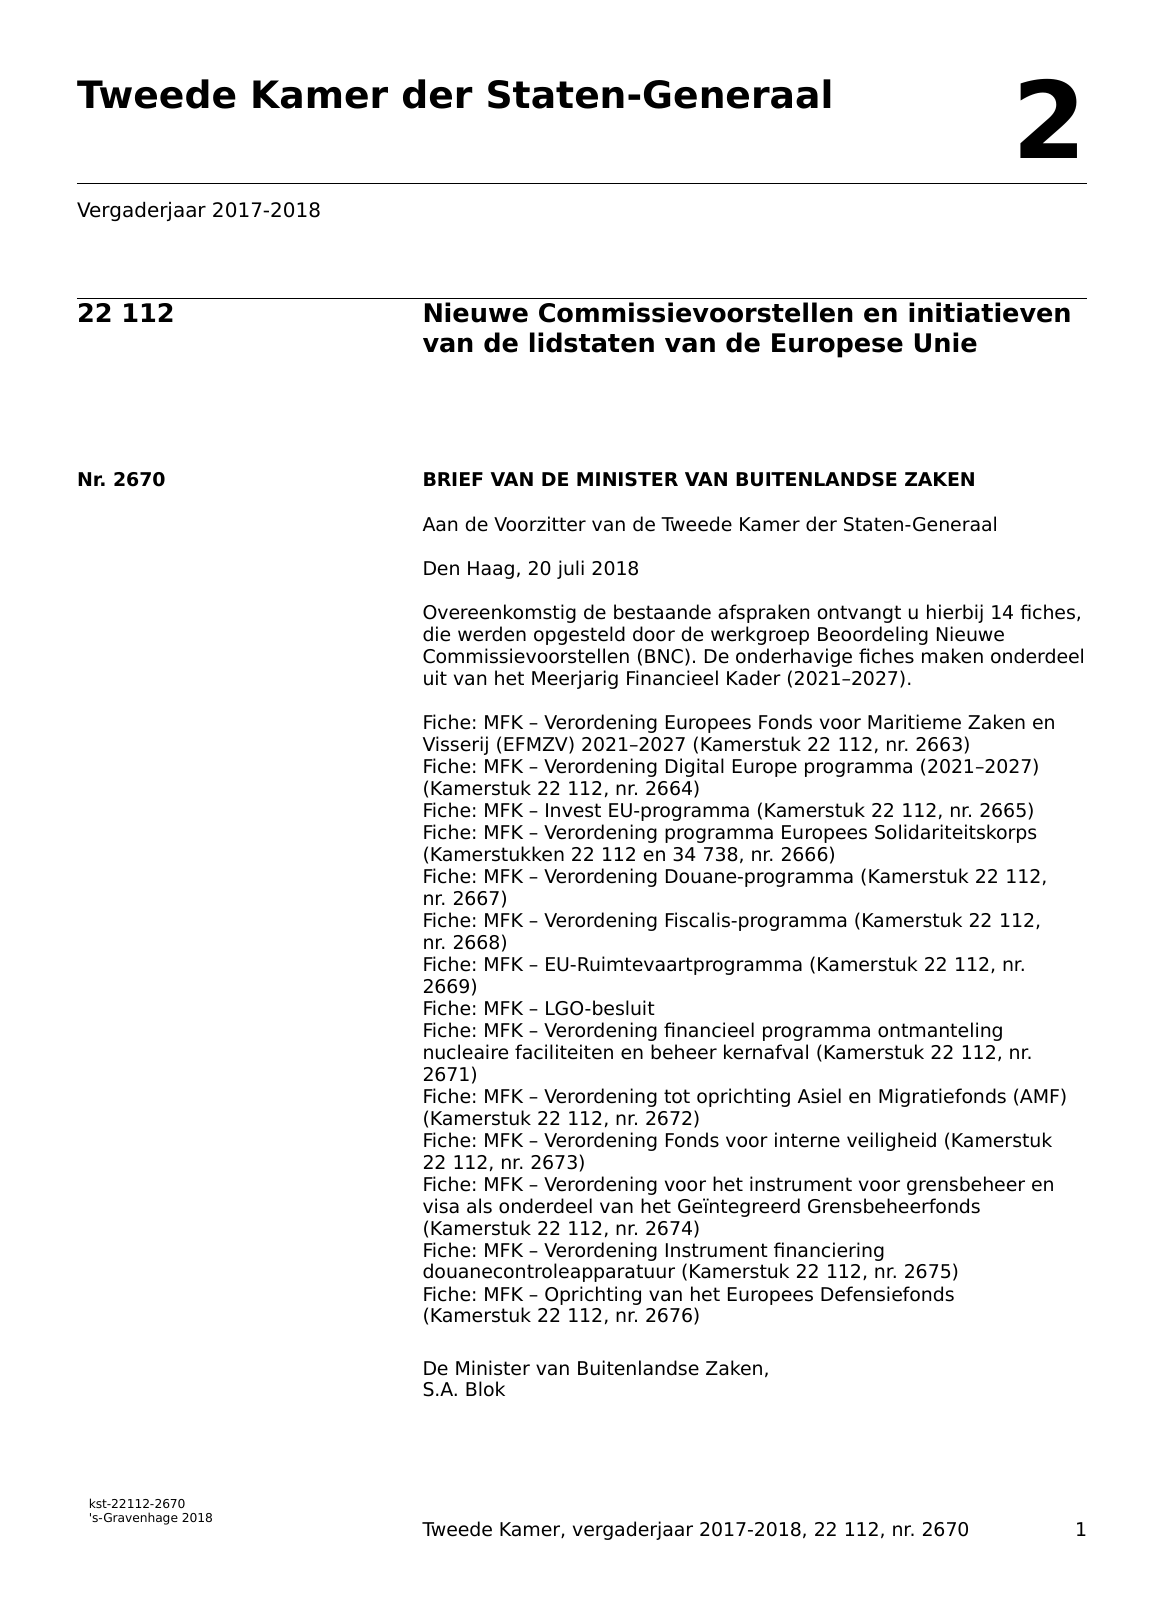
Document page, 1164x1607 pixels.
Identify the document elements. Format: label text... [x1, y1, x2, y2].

subtitle 22 112 Nieuwe Commissievoorstellen en initiatieven van de lidstaten van de Europese Unie [77, 299, 1087, 358]
text Fiche: MFK – Oprichting van het Europees Defensiefonds [422, 1283, 1087, 1305]
text Fiche: MFK – Verordening financieel programma ontmanteling nucleaire faciliteiten en beheer kernafval (Kamerstuk 22 112, nr. 2671) [422, 1020, 1087, 1086]
text Fiche: MFK – Verordening Fiscalis-programma (Kamerstuk 22 112, nr. 2668) [422, 910, 1087, 954]
text Fiche: MFK – Verordening Fonds voor interne veiligheid (Kamerstuk 22 112, nr. 2673) [422, 1129, 1087, 1173]
text Fiche: MFK – Verordening Europees Fonds voor Maritieme Zaken en Visserij (EFMZV) 2021–2027 (Kamerstuk 22 112, nr. 2663) [422, 712, 1087, 756]
text Den Haag, 20 juli 2018 [422, 558, 1087, 580]
text Fiche: MFK – Verordening Douane-programma (Kamerstuk 22 112, nr. 2667) [422, 866, 1087, 910]
text Aan de Voorzitter van de Tweede Kamer der Staten-Generaal [422, 513, 1087, 536]
text Fiche: MFK – LGO-besluit [422, 998, 1087, 1020]
subtitle Nr. 2670 BRIEF VAN DE MINISTER VAN BUITENLANDSE ZAKEN [77, 469, 1087, 491]
text Fiche: MFK – Verordening Digital Europe programma (2021–2027) (Kamerstuk 22 112, nr. 2664) [422, 756, 1087, 800]
text Overeenkomstig de bestaande afspraken ontvangt u hierbij 14 fiches, die werden opgesteld door de werkgroep Beoordeling Nieuwe Commissievoorstellen (BNC). De onderhavige fiches maken onderdeel uit van het Meerjarig Financieel Kader (2021–2027). [422, 602, 1087, 690]
text Fiche: MFK – Verordening Instrument financiering douanecontroleapparatuur (Kamerstuk 22 112, nr. 2675) [422, 1239, 1087, 1283]
text 's-Gravenhage 2018 [88, 1511, 323, 1525]
text Fiche: MFK – Verordening tot oprichting Asiel en Migratiefonds (AMF) (Kamerstuk 22 112, nr. 2672) [422, 1086, 1087, 1129]
text Fiche: MFK – Verordening programma Europees Solidariteitskorps (Kamerstukken 22 112 en 34 738, nr. 2666) [422, 822, 1087, 866]
text Fiche: MFK – Invest EU-programma (Kamerstuk 22 112, nr. 2665) [422, 800, 1087, 822]
table_cell Vergaderjaar 2017-2018 [77, 184, 1087, 298]
text (Kamerstuk 22 112, nr. 2676) [422, 1305, 1087, 1327]
text kst-22112-2670 [88, 1497, 323, 1511]
table_header Tweede Kamer der Staten-Generaal [77, 59, 886, 183]
text De Minister van Buitenlandse Zaken, S.A. Blok [422, 1357, 1087, 1401]
text Fiche: MFK – EU-Ruimtevaartprogramma (Kamerstuk 22 112, nr. 2669) [422, 954, 1087, 998]
text Fiche: MFK – Verordening voor het instrument voor grensbeheer en visa als onderdeel van het Geïntegreerd Grensbeheerfonds (Kamerstuk 22 112, nr. 2674) [422, 1173, 1087, 1239]
table_header 2 [886, 59, 1087, 183]
